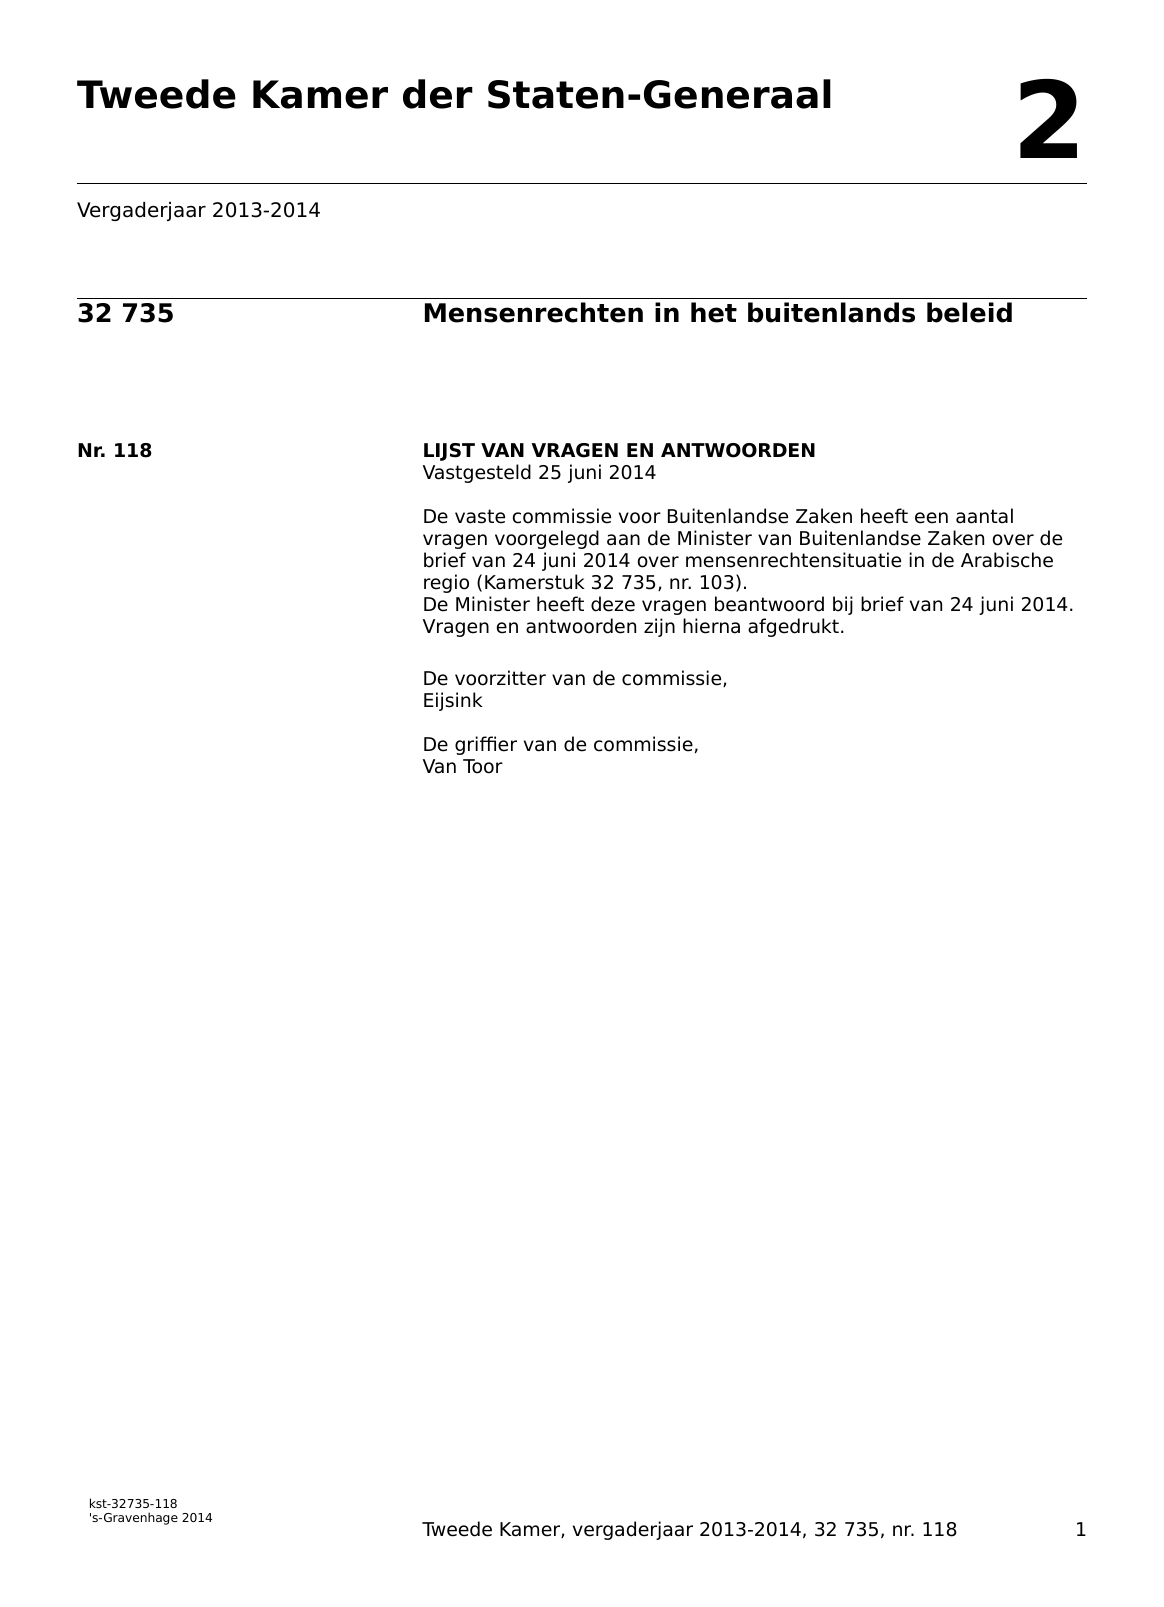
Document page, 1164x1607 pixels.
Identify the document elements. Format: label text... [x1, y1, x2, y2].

text De vaste commissie voor Buitenlandse Zaken heeft een aantal vragen voorgelegd aan de Minister van Buitenlandse Zaken over de brief van 24 juni 2014 over mensenrechtensituatie in de Arabische regio (Kamerstuk 32 735, nr. 103). [422, 506, 1087, 594]
subtitle 32 735 Mensenrechten in het buitenlands beleid [77, 299, 1087, 329]
table_header 2 [886, 59, 1087, 183]
text De voorzitter van de commissie, Eijsink [422, 668, 1087, 712]
table_cell Vergaderjaar 2013-2014 [77, 184, 1087, 298]
text Vastgesteld 25 juni 2014 [422, 462, 1087, 484]
subtitle Nr. 118 LIJST VAN VRAGEN EN ANTWOORDEN [77, 440, 1087, 462]
text De griffier van de commissie, Van Toor [422, 734, 1087, 778]
text kst-32735-118 [88, 1497, 323, 1511]
text De Minister heeft deze vragen beantwoord bij brief van 24 juni 2014. Vragen en antwoorden zijn hierna afgedrukt. [422, 594, 1087, 638]
text 's-Gravenhage 2014 [88, 1511, 323, 1525]
table_header Tweede Kamer der Staten-Generaal [77, 59, 886, 183]
